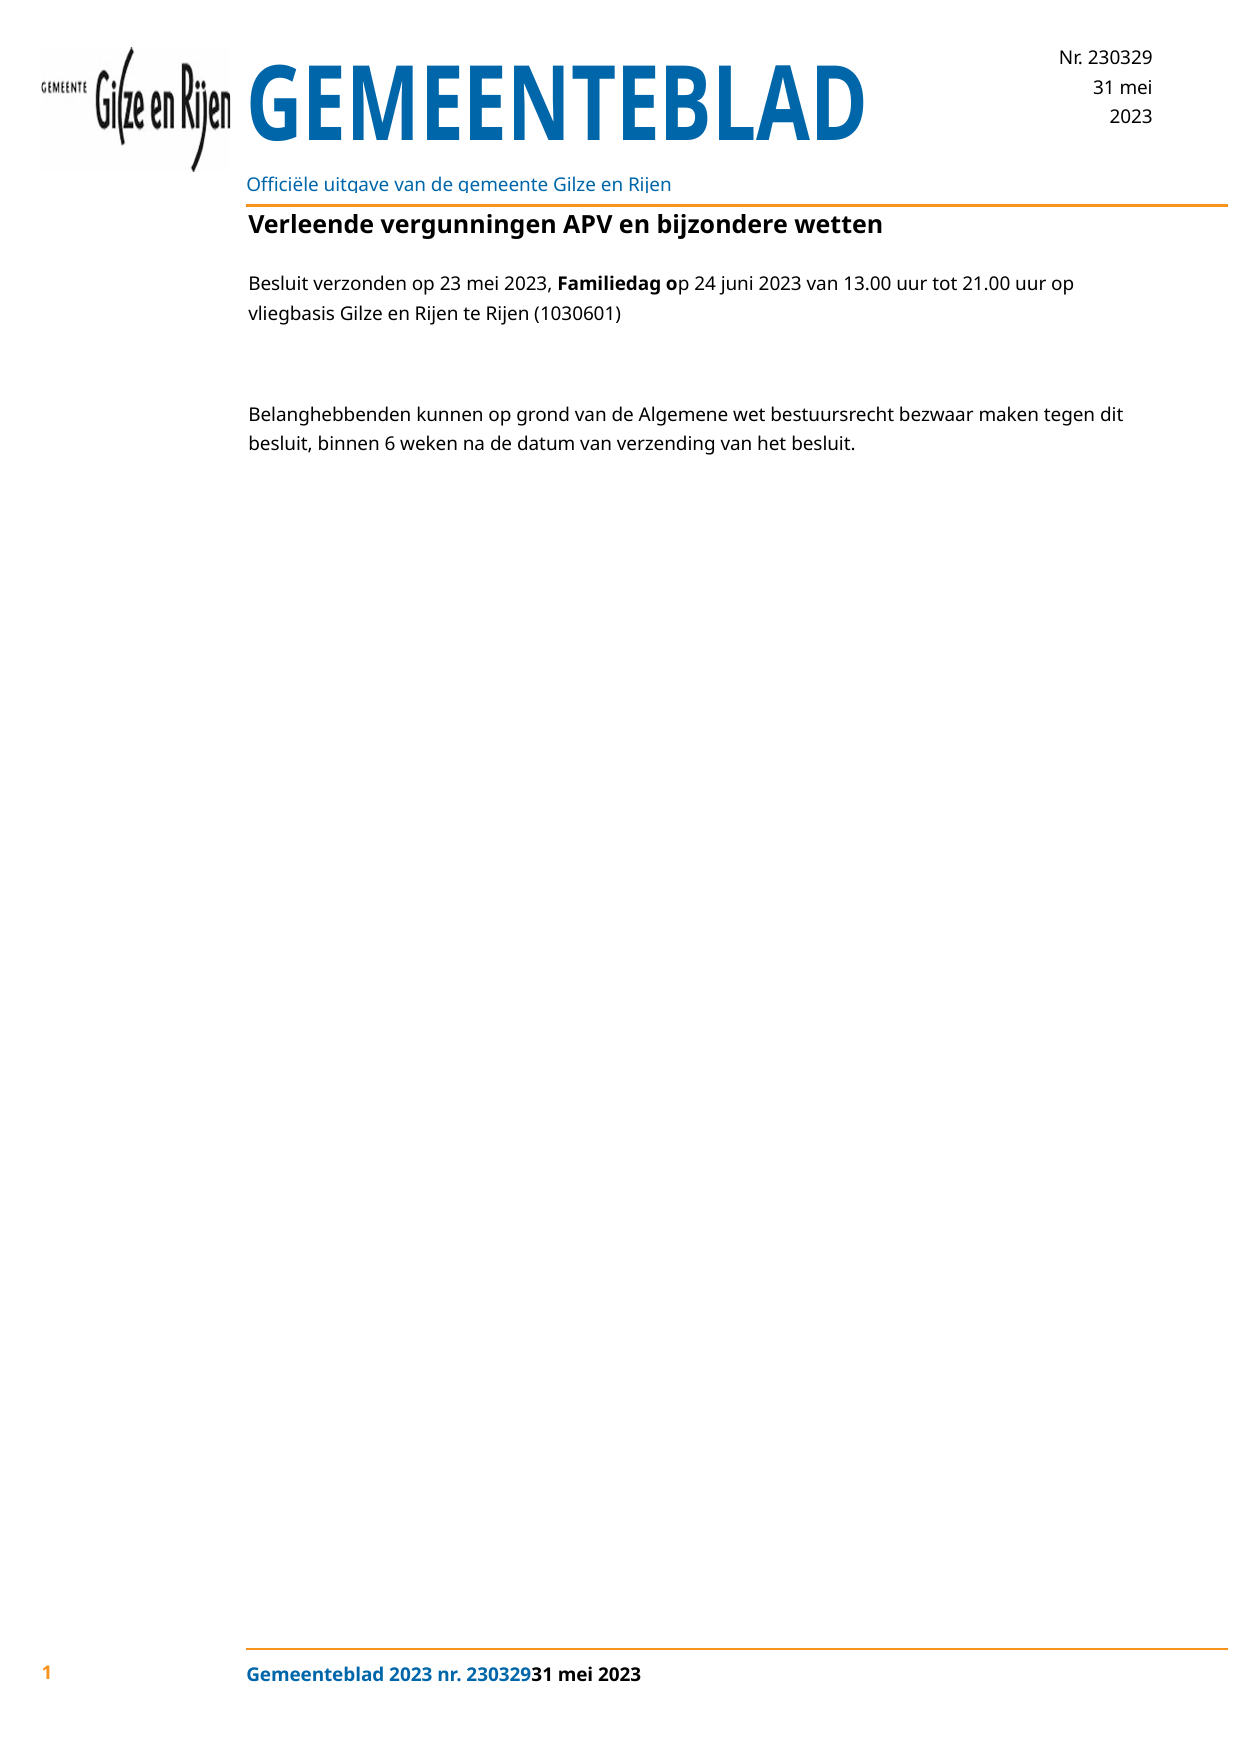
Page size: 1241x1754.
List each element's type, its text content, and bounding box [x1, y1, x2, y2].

text Verleende vergunningen APV en bijzondere wetten [248, 207, 1152, 241]
picture [41, 47, 231, 172]
text Belanghebbenden kunnen op grond van de Algemene wet bestuursrecht bezwaar maken tegen dit besluit, binnen 6 weken na de datum van verzending van het besluit. [248, 401, 1152, 456]
text Besluit verzonden op 23 mei 2023, Familiedag op 24 juni 2023 van 13.00 uur tot 21.00 uur op vliegbasis Gilze en Rijen te Rijen (1030601) [248, 270, 1152, 326]
